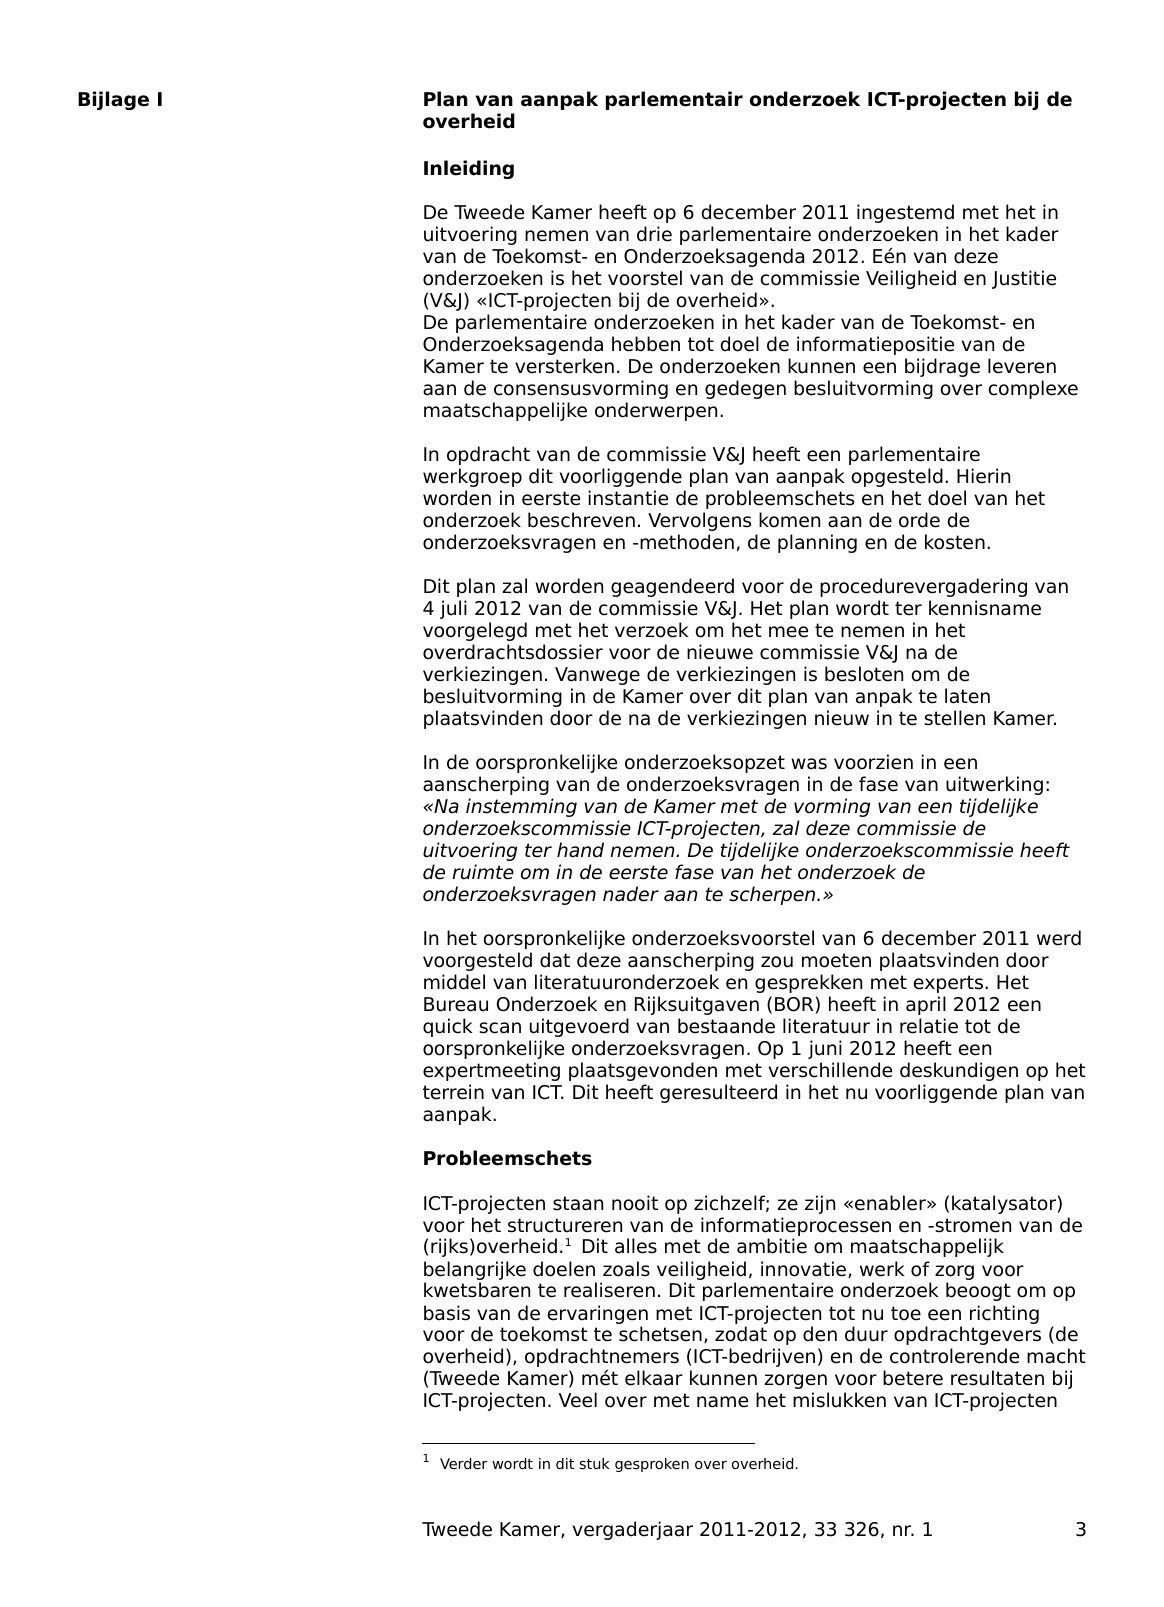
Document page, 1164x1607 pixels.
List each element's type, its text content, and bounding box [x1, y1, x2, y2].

text In de oorspronkelijke onderzoeksopzet was voorzien in een aanscherping van de onderzoeksvragen in de fase van uitwerking: «Na instemming van de Kamer met de vorming van een tijdelijke onderzoekscommissie ICT-projecten, zal deze commissie de uitvoering ter hand nemen. De tijdelijke onderzoekscommissie heeft de ruimte om in de eerste fase van het onderzoek de onderzoeksvragen nader aan te scherpen.» [422, 752, 1087, 906]
text ICT-projecten staan nooit op zichzelf; ze zijn «enabler» (katalysator) voor het structureren van de informatieprocessen en -stromen van de (rijks)overheid. Dit alles met de ambitie om maatschappelijk belangrijke doelen zoals veiligheid, innovatie, werk of zorg voor kwetsbaren te realiseren. Dit parlementaire onderzoek beoogt om op basis van de ervaringen met ICT-projecten tot nu toe een richting voor de toekomst te schetsen, zodat op den duur opdrachtgevers (de overheid), opdrachtnemers (ICT-bedrijven) en de controlerende macht (Tweede Kamer) mét elkaar kunnen zorgen voor betere resultaten bij ICT-projecten. Veel over met name het mislukken van ICT-projecten [422, 1192, 1087, 1412]
text In opdracht van de commissie V&J heeft een parlementaire werkgroep dit voorliggende plan van aanpak opgesteld. Hierin worden in eerste instantie de probleemschets en het doel van het onderzoek beschreven. Vervolgens komen aan de orde de onderzoeksvragen en -methoden, de planning en de kosten. [422, 444, 1087, 554]
subtitle Bijlage I Plan van aanpak parlementair onderzoek ICT-projecten bij de overheid [77, 89, 1087, 133]
text Verder wordt in dit stuk gesproken over overheid. [422, 1452, 1087, 1474]
text De parlementaire onderzoeken in het kader van de Toekomst- en Onderzoeksagenda hebben tot doel de informatiepositie van de Kamer te versterken. De onderzoeken kunnen een bijdrage leveren aan de consensusvorming en gedegen besluitvorming over complexe maatschappelijke onderwerpen. [422, 312, 1087, 422]
text De Tweede Kamer heeft op 6 december 2011 ingestemd met het in uitvoering nemen van drie parlementaire onderzoeken in het kader van de Toekomst- en Onderzoeksagenda 2012. Eén van deze onderzoeken is het voorstel van de commissie Veiligheid en Justitie (V&J) «ICT-projecten bij de overheid». [422, 202, 1087, 312]
text In het oorspronkelijke onderzoeksvoorstel van 6 december 2011 werd voorgesteld dat deze aanscherping zou moeten plaatsvinden door middel van literatuuronderzoek en gesprekken met experts. Het Bureau Onderzoek en Rijksuitgaven (BOR) heeft in april 2012 een quick scan uitgevoerd van bestaande literatuur in relatie tot de oorspronkelijke onderzoeksvragen. Op 1 juni 2012 heeft een expertmeeting plaatsgevonden met verschillende deskundigen op het terrein van ICT. Dit heeft geresulteerd in het nu voorliggende plan van aanpak. [422, 928, 1087, 1126]
subtitle Inleiding [422, 158, 1087, 180]
subtitle Probleemschets [422, 1148, 1087, 1170]
text Dit plan zal worden geagendeerd voor de procedurevergadering van 4 juli 2012 van de commissie V&J. Het plan wordt ter kennisname voorgelegd met het verzoek om het mee te nemen in het overdrachtsdossier voor de nieuwe commissie V&J na de verkiezingen. Vanwege de verkiezingen is besloten om de besluitvorming in de Kamer over dit plan van anpak te laten plaatsvinden door de na de verkiezingen nieuw in te stellen Kamer. [422, 576, 1087, 730]
